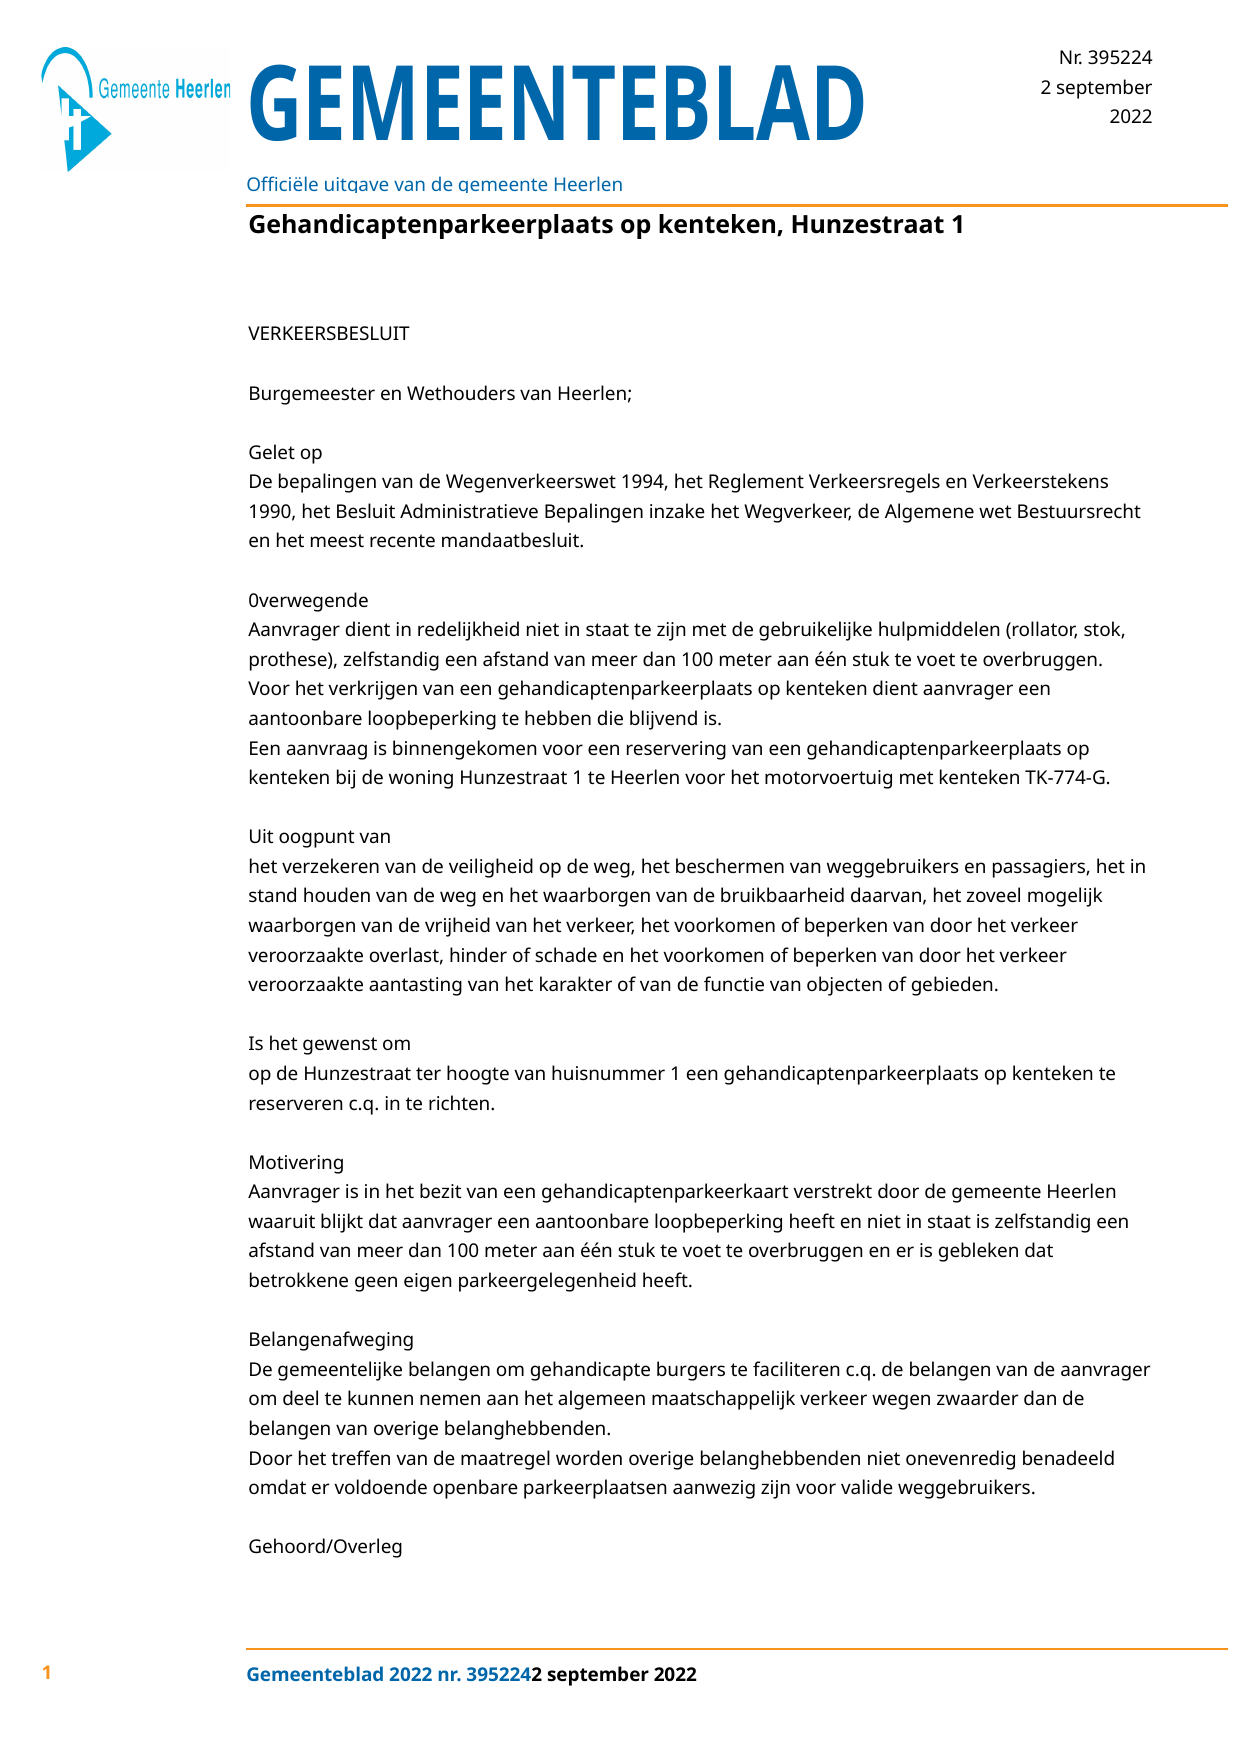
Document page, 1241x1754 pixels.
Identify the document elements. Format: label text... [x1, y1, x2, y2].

text 0verwegende [248, 587, 1152, 613]
text het verzekeren van de veiligheid op de weg, het beschermen van weggebruikers en passagiers, het in stand houden van de weg en het waarborgen van de bruikbaarheid daarvan, het zoveel mogelijk waarborgen van de vrijheid van het verkeer, het voorkomen of beperken van door het verkeer veroorzaakte overlast, hinder of schade en het voorkomen of beperken van door het verkeer veroorzaakte aantasting van het karakter of van de functie van objecten of gebieden. [248, 853, 1152, 997]
text De gemeentelijke belangen om gehandicapte burgers te faciliteren c.q. de belangen van de aanvrager om deel te kunnen nemen aan het algemeen maatschappelijk verkeer wegen zwaarder dan de belangen van overige belanghebbenden. [248, 1356, 1152, 1441]
text Uit oogpunt van [248, 823, 1152, 849]
text Is het gewenst om [248, 1031, 1152, 1056]
text Een aanvraag is binnengekomen voor een reservering van een gehandicaptenparkeerplaats op kenteken bij de woning Hunzestraat 1 te Heerlen voor het motorvoertuig met kenteken TK-774-G. [248, 735, 1152, 790]
picture [41, 47, 231, 172]
text VERKEERSBESLUIT [248, 321, 1152, 346]
text op de Hunzestraat ter hoogte van huisnummer 1 een gehandicaptenparkeerplaats op kenteken te reserveren c.q. in te richten. [248, 1060, 1152, 1116]
text Gelet op [248, 439, 1152, 465]
text Aanvrager dient in redelijkheid niet in staat te zijn met de gebruikelijke hulpmiddelen (rollator, stok, prothese), zelfstandig een afstand van meer dan 100 meter aan één stuk te voet te overbruggen. [248, 616, 1152, 672]
text Burgemeester en Wethouders van Heerlen; [248, 380, 1152, 406]
text Motivering [248, 1149, 1152, 1175]
text Gehoord/Overleg [248, 1533, 1152, 1559]
text Belangenafweging [248, 1326, 1152, 1352]
text De bepalingen van de Wegenverkeerswet 1994, het Reglement Verkeersregels en Verkeerstekens 1990, het Besluit Administratieve Bepalingen inzake het Wegverkeer, de Algemene wet Bestuursrecht en het meest recente mandaatbesluit. [248, 468, 1152, 553]
picture [41, 47, 59, 70]
text Aanvrager is in het bezit van een gehandicaptenparkeerkaart verstrekt door de gemeente Heerlen waaruit blijkt dat aanvrager een aantoonbare loopbeperking heeft en niet in staat is zelfstandig een afstand van meer dan 100 meter aan één stuk te voet te overbruggen en er is gebleken dat betrokkene geen eigen parkeergelegenheid heeft. [248, 1178, 1152, 1293]
text Gehandicaptenparkeerplaats op kenteken, Hunzestraat 1 [248, 207, 1152, 241]
text Voor het verkrijgen van een gehandicaptenparkeerplaats op kenteken dient aanvrager een aantoonbare loopbeperking te hebben die blijvend is. [248, 676, 1152, 731]
text Door het treffen van de maatregel worden overige belanghebbenden niet onevenredig benadeeld omdat er voldoende openbare parkeerplaatsen aanwezig zijn voor valide weggebruikers. [248, 1445, 1152, 1500]
